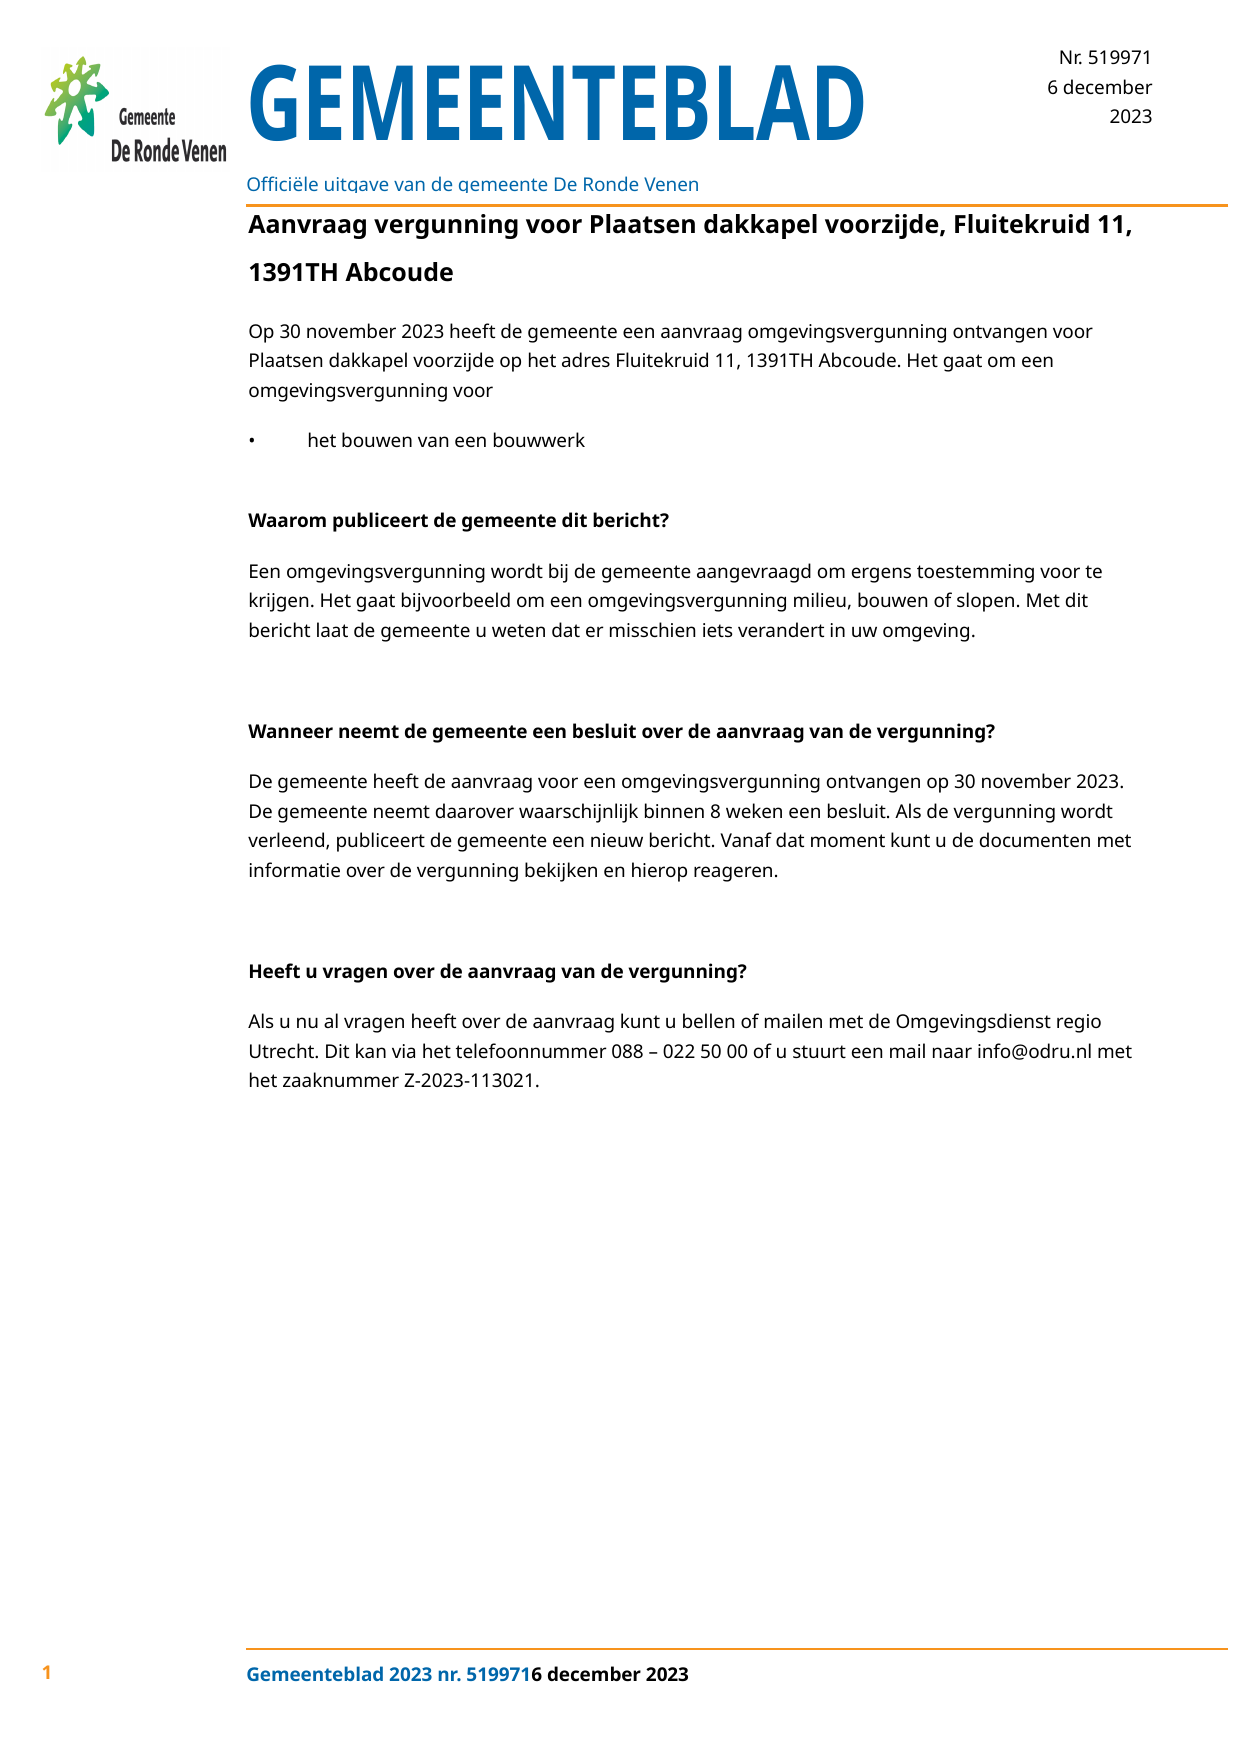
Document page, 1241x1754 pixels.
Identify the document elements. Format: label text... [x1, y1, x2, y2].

text Wanneer neemt de gemeente een besluit over de aanvraag van de vergunning? [248, 718, 1152, 744]
text Op 30 november 2023 heeft de gemeente een aanvraag omgevingsvergunning ontvangen voor Plaatsen dakkapel voorzijde op het adres Fluitekruid 11, 1391TH Abcoude. Het gaat om een omgevingsvergunning voor [248, 318, 1152, 403]
text Een omgevingsvergunning wordt bij de gemeente aangevraagd om ergens toestemming voor te krijgen. Het gaat bijvoorbeeld om een omgevingsvergunning milieu, bouwen of slopen. Met dit bericht laat de gemeente u weten dat er misschien iets verandert in uw omgeving. [248, 558, 1152, 643]
list het bouwen van een bouwwerk [248, 427, 1152, 453]
picture [41, 47, 231, 172]
text Als u nu al vragen heeft over de aanvraag kunt u bellen of mailen met de Omgevingsdienst regio Utrecht. Dit kan via het telefoonnummer 088 – 022 50 00 of u stuurt een mail naar info@odru.nl met het zaaknummer Z-2023-113021. [248, 1008, 1152, 1093]
text Aanvraag vergunning voor Plaatsen dakkapel voorzijde, Fluitekruid 11, 1391TH Abcoude [248, 207, 1152, 288]
text Heeft u vragen over de aanvraag van de vergunning? [248, 958, 1152, 984]
text Waarom publiceert de gemeente dit bericht? [248, 507, 1152, 533]
text De gemeente heeft de aanvraag voor een omgevingsvergunning ontvangen op 30 november 2023. De gemeente neemt daarover waarschijnlijk binnen 8 weken een besluit. Als de vergunning wordt verleend, publiceert de gemeente een nieuw bericht. Vanaf dat moment kunt u de documenten met informatie over de vergunning bekijken en hierop reageren. [248, 768, 1152, 883]
